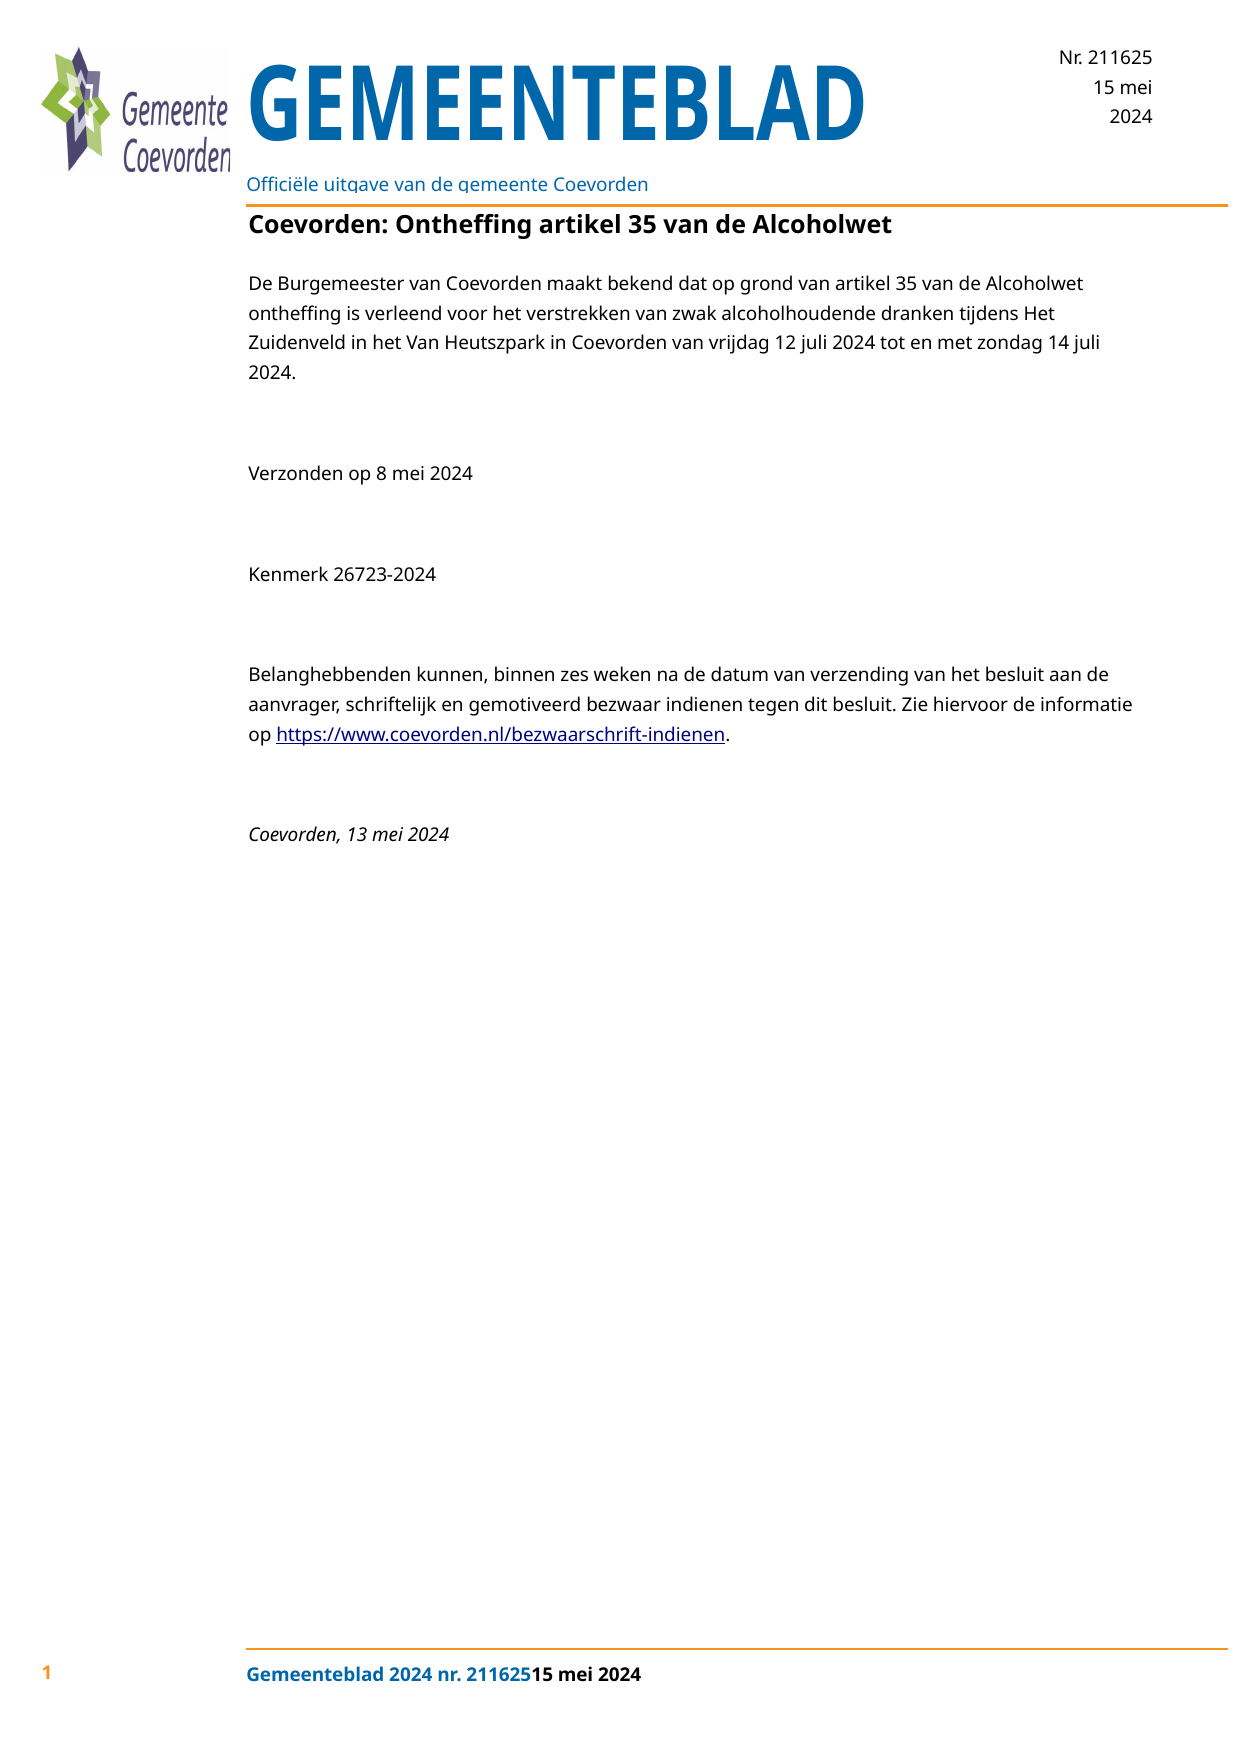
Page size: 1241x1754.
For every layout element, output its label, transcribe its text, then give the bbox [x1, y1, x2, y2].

text Coevorden, 13 mei 2024 [248, 822, 1152, 847]
text Belanghebbenden kunnen, binnen zes weken na de datum van verzending van het besluit aan de aanvrager, schriftelijk en gemotiveerd bezwaar indienen tegen dit besluit. Zie hiervoor de informatie op https://www.coevorden.nl/bezwaarschrift-indienen. [248, 662, 1152, 746]
text Coevorden: Ontheffing artikel 35 van de Alcoholwet [248, 207, 1152, 241]
text Kenmerk 26723-2024 [248, 561, 1152, 586]
text De Burgemeester van Coevorden maakt bekend dat op grond van artikel 35 van de Alcoholwet ontheffing is verleend voor het verstrekken van zwak alcoholhoudende dranken tijdens Het Zuidenveld in het Van Heutszpark in Coevorden van vrijdag 12 juli 2024 tot en met zondag 14 juli 2024. [248, 270, 1152, 385]
picture [41, 47, 231, 172]
text Verzonden op 8 mei 2024 [248, 460, 1152, 486]
